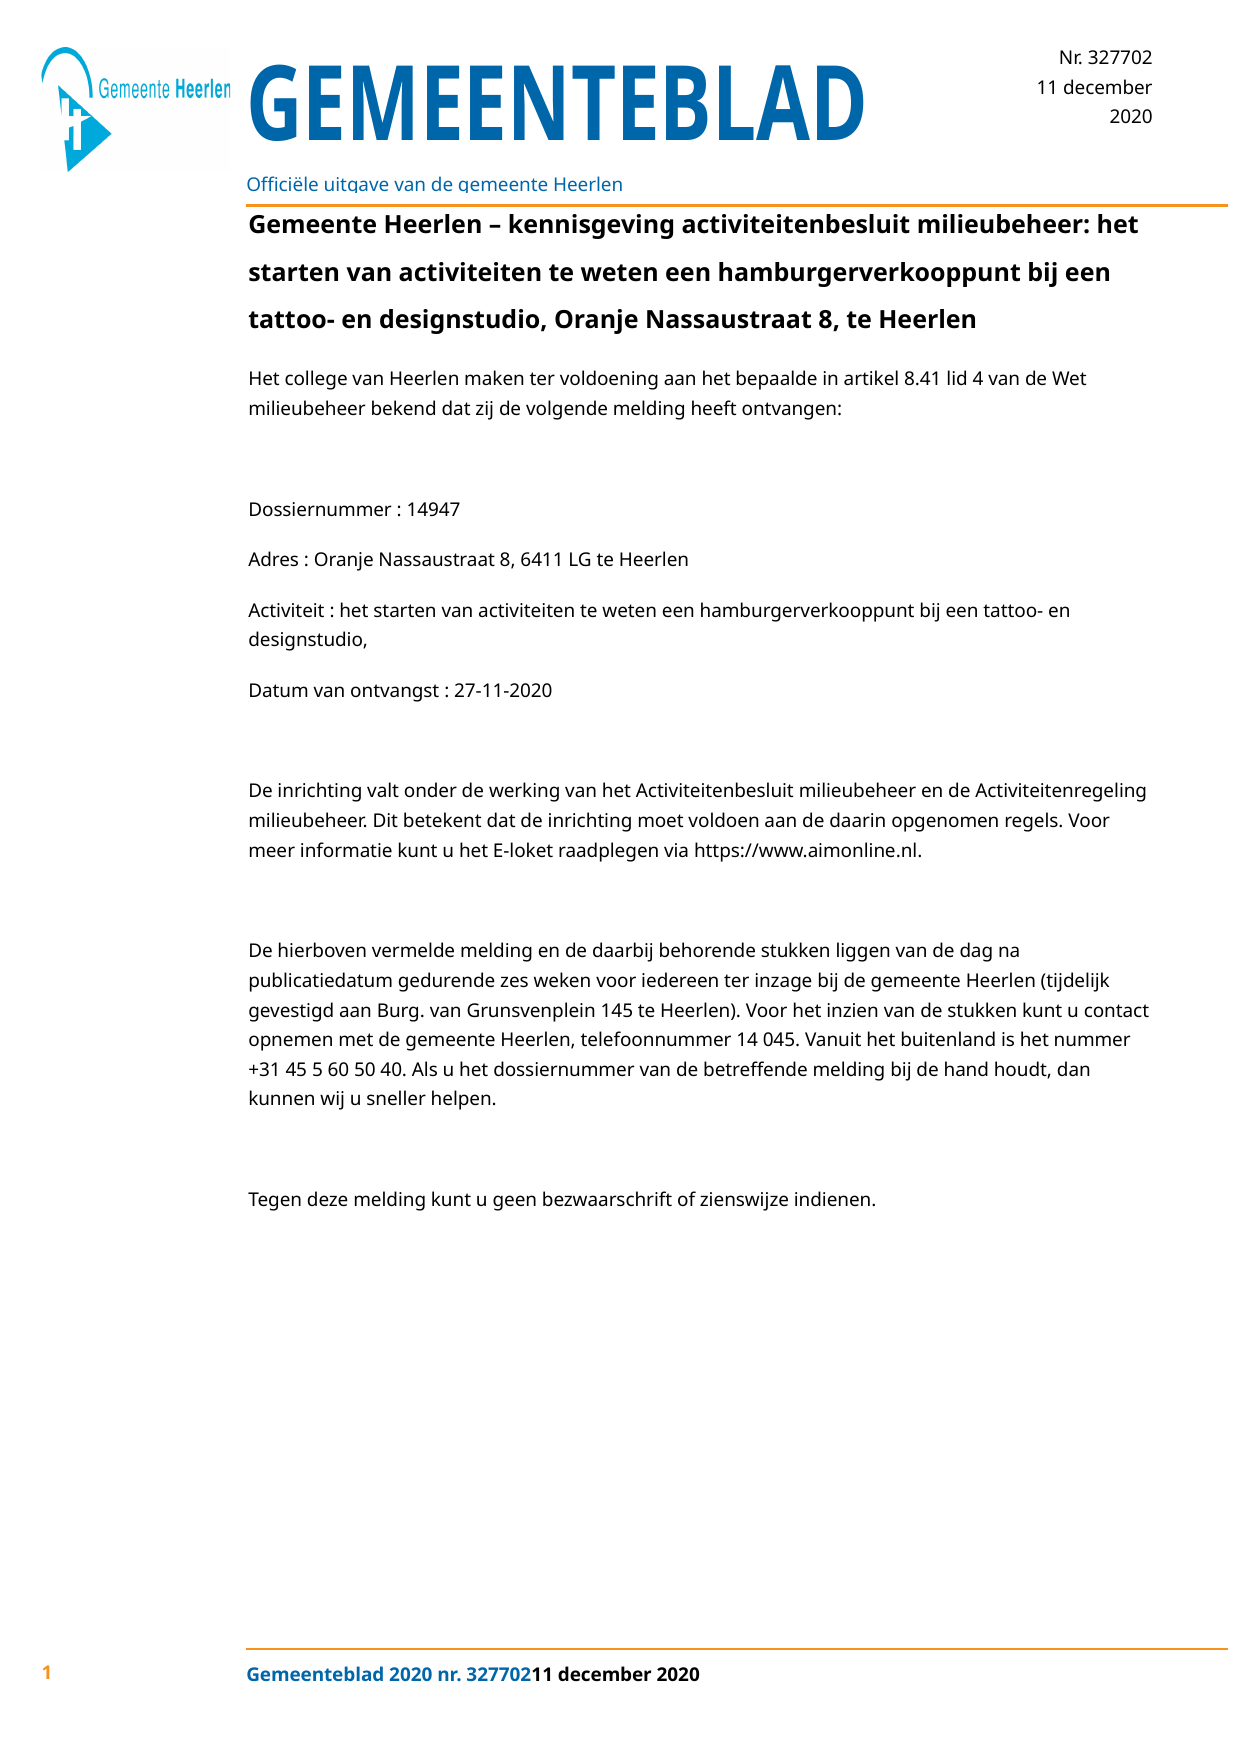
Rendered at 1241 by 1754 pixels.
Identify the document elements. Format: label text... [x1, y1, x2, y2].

text Gemeente Heerlen – kennisgeving activiteitenbesluit milieubeheer: het starten van activiteiten te weten een hamburgerverkooppunt bij een tattoo- en designstudio, Oranje Nassaustraat 8, te Heerlen [248, 207, 1152, 336]
text Datum van ontvangst : 27-11-2020 [248, 677, 1152, 702]
text De inrichting valt onder de werking van het Activiteitenbesluit milieubeheer en de Activiteitenregeling milieubeheer. Dit betekent dat de inrichting moet voldoen aan de daarin opgenomen regels. Voor meer informatie kunt u het E-loket raadplegen via https://www.aimonline.nl. [248, 778, 1152, 862]
text De hierboven vermelde melding en de daarbij behorende stukken liggen van de dag na publicatiedatum gedurende zes weken voor iedereen ter inzage bij de gemeente Heerlen (tijdelijk gevestigd aan Burg. van Grunsvenplein 145 te Heerlen). Voor het inzien van de stukken kunt u contact opnemen met de gemeente Heerlen, telefoonnummer 14 045. Vanuit het buitenland is het nummer +31 45 5 60 50 40. Als u het dossiernummer van de betreffende melding bij de hand houdt, dan kunnen wij u sneller helpen. [248, 938, 1152, 1111]
text Activiteit : het starten van activiteiten te weten een hamburgerverkooppunt bij een tattoo- en designstudio, [248, 597, 1152, 652]
picture [41, 47, 231, 172]
text Dossiernummer : 14947 [248, 496, 1152, 522]
text Het college van Heerlen maken ter voldoening aan het bepaalde in artikel 8.41 lid 4 van de Wet milieubeheer bekend dat zij de volgende melding heeft ontvangen: [248, 366, 1152, 421]
picture [41, 47, 59, 70]
text Adres : Oranje Nassaustraat 8, 6411 LG te Heerlen [248, 546, 1152, 572]
text Tegen deze melding kunt u geen bezwaarschrift of zienswijze indienen. [248, 1186, 1152, 1212]
